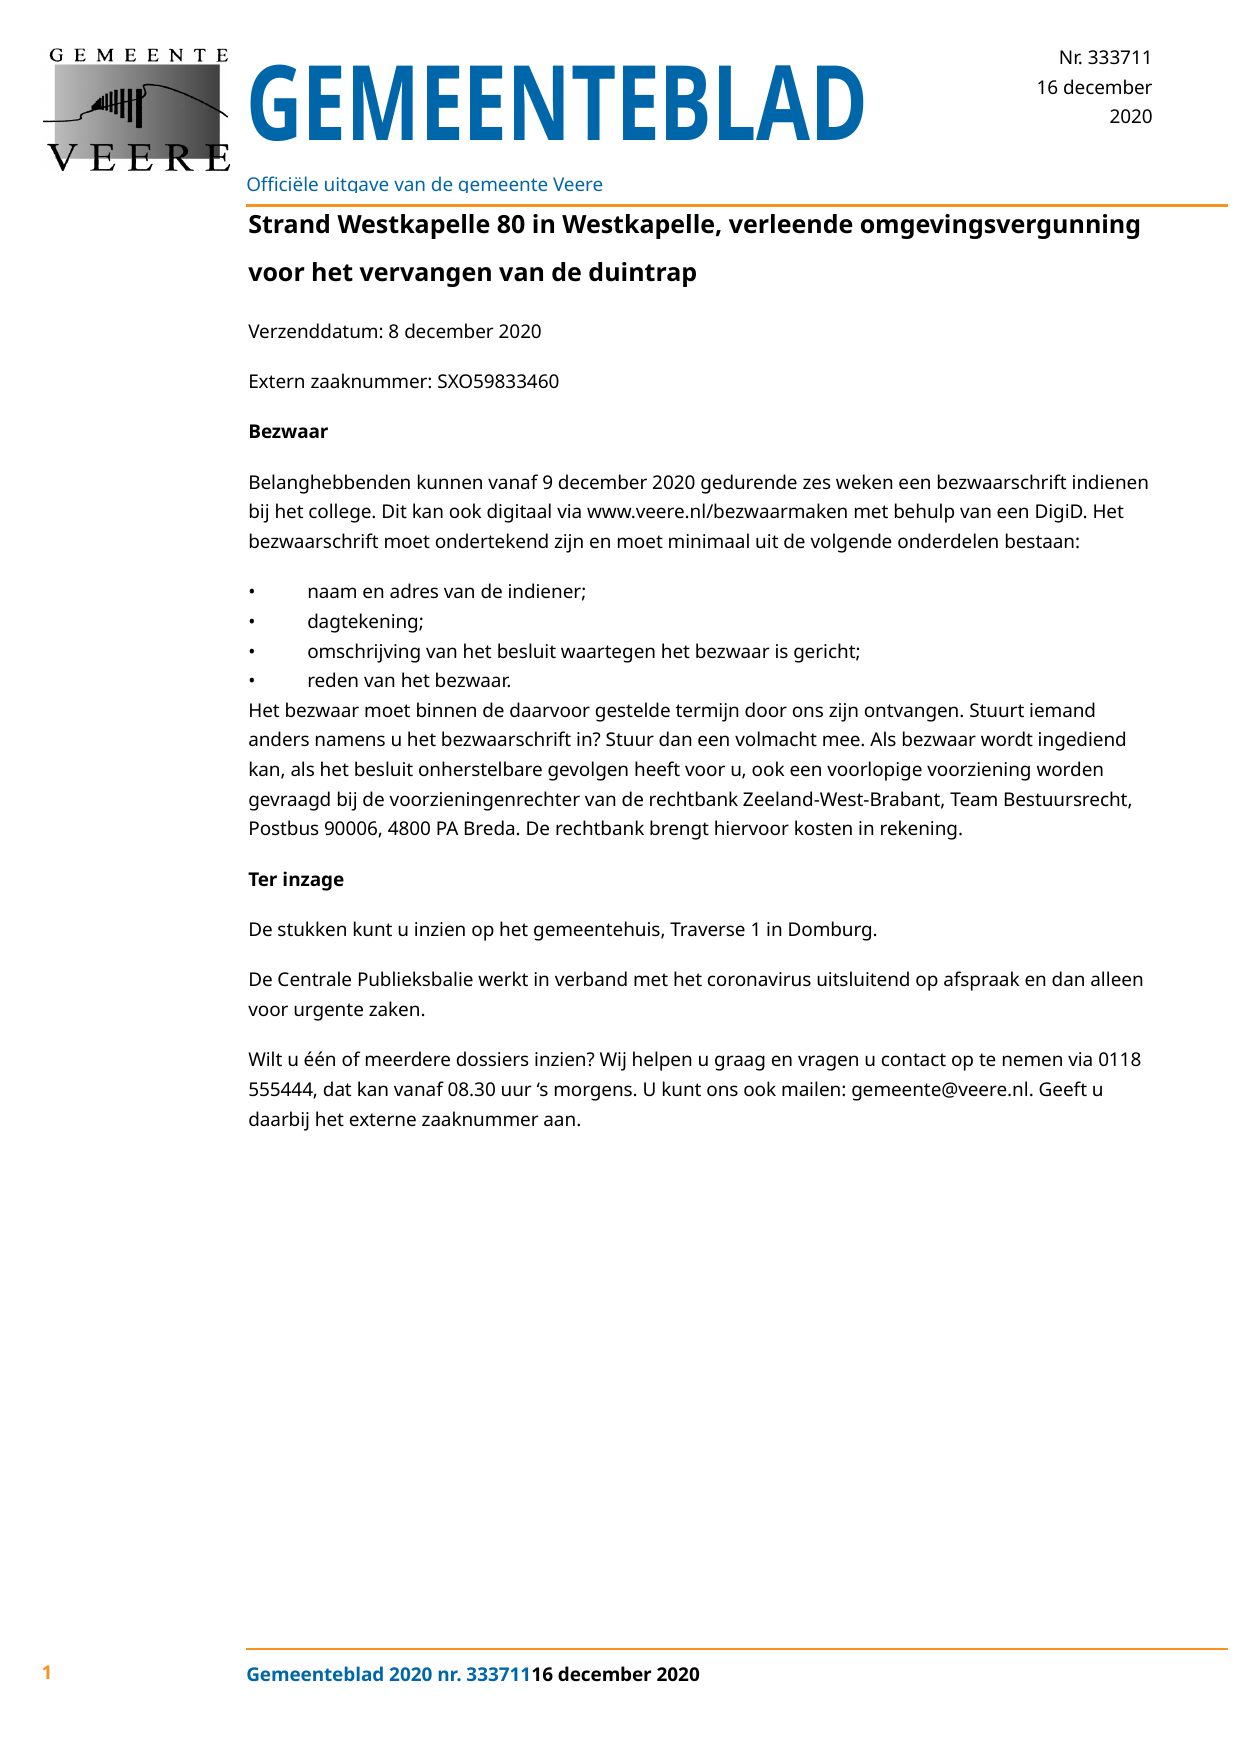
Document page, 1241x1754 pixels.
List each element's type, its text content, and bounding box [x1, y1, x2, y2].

list dagtekening; [248, 608, 1152, 634]
list reden van het bezwaar. [248, 667, 1152, 693]
list omschrijving van het besluit waartegen het bezwaar is gericht; [248, 638, 1152, 664]
text Verzenddatum: 8 december 2020 [248, 318, 1152, 344]
text Wilt u één of meerdere dossiers inzien? Wij helpen u graag en vragen u contact op te nemen via 0118 555444, dat kan vanaf 08.30 uur ‘s morgens. U kunt ons ook mailen: gemeente@veere.nl. Geeft u daarbij het externe zaaknummer aan. [248, 1047, 1152, 1132]
text Het bezwaar moet binnen de daarvoor gestelde termijn door ons zijn ontvangen. Stuurt iemand anders namens u het bezwaarschrift in? Stuur dan een volmacht mee. Als bezwaar wordt ingediend kan, als het besluit onherstelbare gevolgen heeft voor u, ook een voorlopige voorziening worden gevraagd bij de voorzieningenrechter van de rechtbank Zeeland-West-Brabant, Team Bestuursrecht, Postbus 90006, 4800 PA Breda. De rechtbank brengt hiervoor kosten in rekening. [248, 697, 1152, 841]
text De Centrale Publieksbalie werkt in verband met het coronavirus uitsluitend op afspraak en dan alleen voor urgente zaken. [248, 967, 1152, 1022]
text Strand Westkapelle 80 in Westkapelle, verleende omgevingsvergunning voor het vervangen van de duintrap [248, 207, 1152, 288]
text Ter inzage [248, 866, 1152, 892]
picture [41, 47, 231, 172]
text Bezwaar [248, 419, 1152, 444]
text De stukken kunt u inzien op het gemeentehuis, Traverse 1 in Domburg. [248, 916, 1152, 942]
text Extern zaaknummer: SXO59833460 [248, 368, 1152, 394]
text Belanghebbenden kunnen vanaf 9 december 2020 gedurende zes weken een bezwaarschrift indienen bij het college. Dit kan ook digitaal via www.veere.nl/bezwaarmaken met behulp van een DigiD. Het bezwaarschrift moet ondertekend zijn en moet minimaal uit de volgende onderdelen bestaan: [248, 469, 1152, 554]
list naam en adres van de indiener; [248, 579, 1152, 604]
